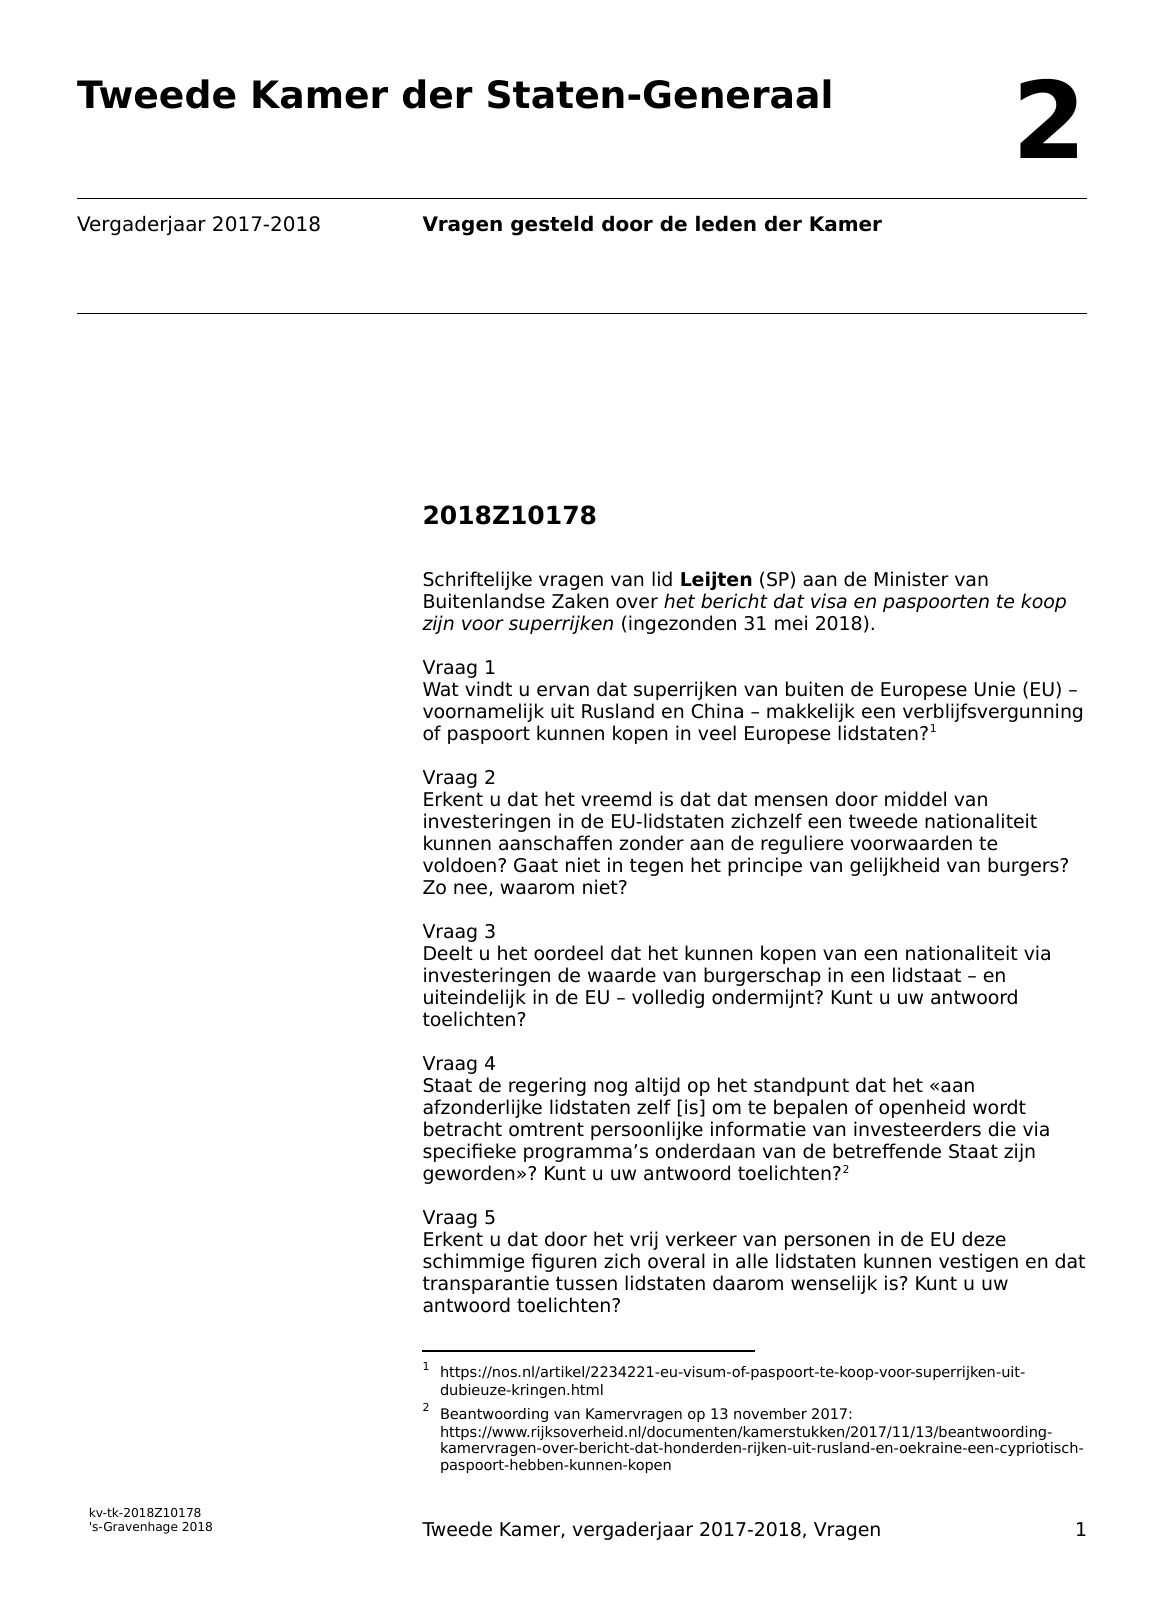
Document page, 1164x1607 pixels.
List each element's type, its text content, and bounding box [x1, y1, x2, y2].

table_header 2 [886, 59, 1087, 198]
text Beantwoording van Kamervragen op 13 november 2017: https://www.rijksoverheid.nl/documenten/kamerstukken/2017/11/13/beantwoording-kamervragen-over-bericht-dat-honderden-rijken-uit-rusland-en-oekraine-een-cypriotisch-paspoort-hebben-kunnen-kopen [422, 1402, 1087, 1474]
table_cell Vragen gesteld door de leden der Kamer [422, 199, 1087, 313]
text Erkent u dat het vreemd is dat dat mensen door middel van investeringen in de EU-lidstaten zichzelf een tweede nationaliteit kunnen aanschaffen zonder aan de reguliere voorwaarden te voldoen? Gaat niet in tegen het principe van gelijkheid van burgers? Zo nee, waarom niet? [422, 789, 1087, 899]
text kv-tk-2018Z10178 [88, 1506, 323, 1520]
text Staat de regering nog altijd op het standpunt dat het «aan afzonderlijke lidstaten zelf [is] om te bepalen of openheid wordt betracht omtrent persoonlijke informatie van investeerders die via specifieke programma’s onderdaan van de betreffende Staat zijn geworden»? Kunt u uw antwoord toelichten? [422, 1075, 1087, 1185]
text Vraag 1 [422, 657, 1087, 679]
text Vraag 3 [422, 921, 1087, 943]
text Vraag 5 [422, 1207, 1087, 1229]
text 2018Z10178 [422, 501, 1087, 531]
text 's-Gravenhage 2018 [88, 1520, 323, 1534]
text Vraag 4 [422, 1053, 1087, 1075]
table_cell Vergaderjaar 2017-2018 [77, 199, 422, 313]
text Deelt u het oordeel dat het kunnen kopen van een nationaliteit via investeringen de waarde van burgerschap in een lidstaat – en uiteindelijk in de EU – volledig ondermijnt? Kunt u uw antwoord toelichten? [422, 943, 1087, 1031]
text Vraag 2 [422, 767, 1087, 789]
table_header Tweede Kamer der Staten-Generaal [77, 59, 886, 198]
text Erkent u dat door het vrij verkeer van personen in de EU deze schimmige figuren zich overal in alle lidstaten kunnen vestigen en dat transparantie tussen lidstaten daarom wenselijk is? Kunt u uw antwoord toelichten? [422, 1229, 1087, 1317]
text Wat vindt u ervan dat superrijken van buiten de Europese Unie (EU) – voornamelijk uit Rusland en China – makkelijk een verblijfsvergunning of paspoort kunnen kopen in veel Europese lidstaten? [422, 679, 1087, 745]
text https://nos.nl/artikel/2234221-eu-visum-of-paspoort-te-koop-voor-superrijken-uit-dubieuze-kringen.html [422, 1360, 1087, 1399]
text Schriftelijke vragen van lid Leijten (SP) aan de Minister van Buitenlandse Zaken over het bericht dat visa en paspoorten te koop zijn voor superrijken (ingezonden 31 mei 2018). [422, 569, 1087, 635]
